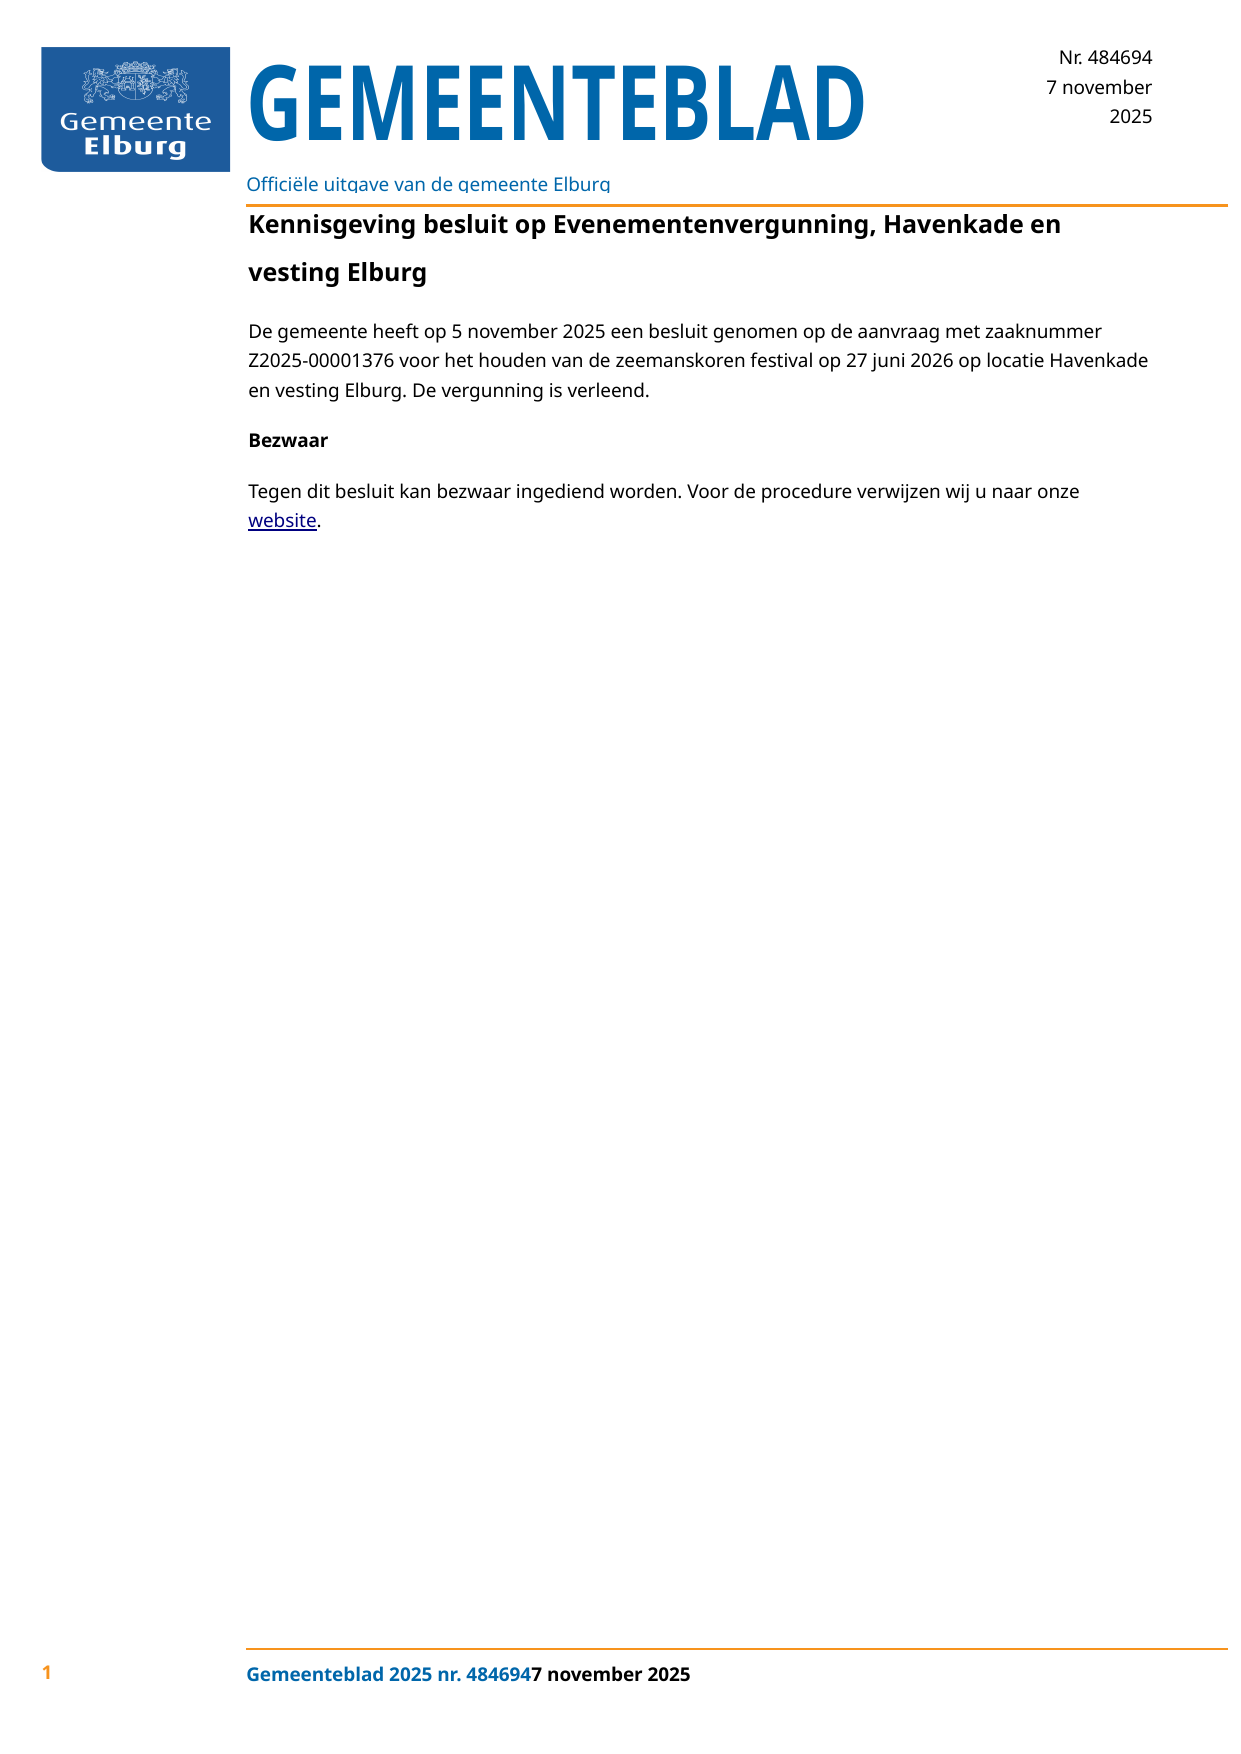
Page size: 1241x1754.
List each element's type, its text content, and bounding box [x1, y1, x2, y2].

text Bezwaar [248, 427, 1152, 453]
text Tegen dit besluit kan bezwaar ingediend worden. Voor de procedure verwijzen wij u naar onze website. [248, 478, 1152, 533]
text Kennisgeving besluit op Evenementenvergunning, Havenkade en vesting Elburg [248, 207, 1152, 288]
picture [41, 47, 231, 172]
text De gemeente heeft op 5 november 2025 een besluit genomen op de aanvraag met zaaknummer Z2025-00001376 voor het houden van de zeemanskoren festival op 27 juni 2026 op locatie Havenkade en vesting Elburg. De vergunning is verleend. [248, 318, 1152, 403]
